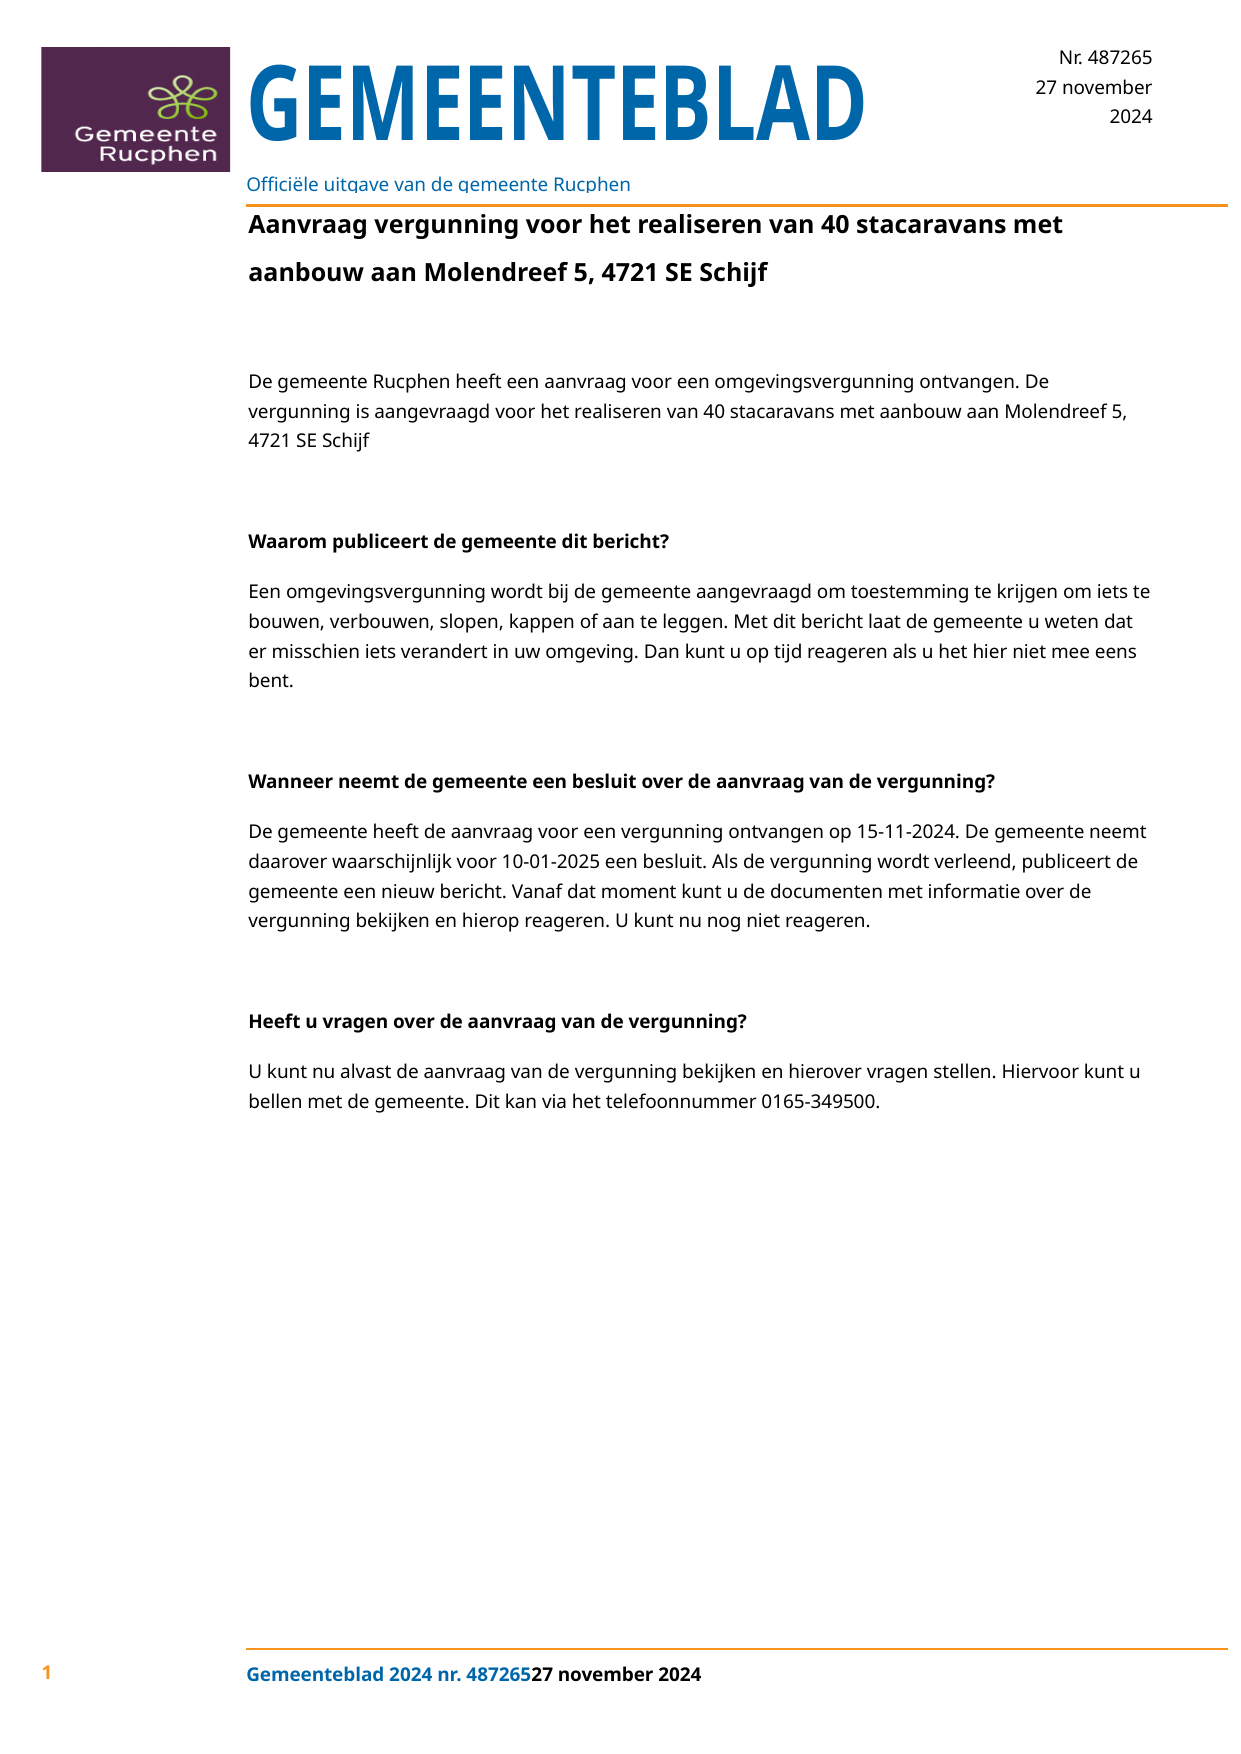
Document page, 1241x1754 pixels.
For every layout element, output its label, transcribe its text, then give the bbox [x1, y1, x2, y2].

text De gemeente Rucphen heeft een aanvraag voor een omgevingsvergunning ontvangen. De vergunning is aangevraagd voor het realiseren van 40 stacaravans met aanbouw aan Molendreef 5, 4721 SE Schijf [248, 368, 1152, 453]
text Wanneer neemt de gemeente een besluit over de aanvraag van de vergunning? [248, 768, 1152, 794]
text Heeft u vragen over de aanvraag van de vergunning? [248, 1008, 1152, 1034]
text Een omgevingsvergunning wordt bij de gemeente aangevraagd om toestemming te krijgen om iets te bouwen, verbouwen, slopen, kappen of aan te leggen. Met dit bericht laat de gemeente u weten dat er misschien iets verandert in uw omgeving. Dan kunt u op tijd reageren als u het hier niet mee eens bent. [248, 579, 1152, 693]
text U kunt nu alvast de aanvraag van de vergunning bekijken en hierover vragen stellen. Hiervoor kunt u bellen met de gemeente. Dit kan via het telefoonnummer 0165-349500. [248, 1059, 1152, 1114]
text Aanvraag vergunning voor het realiseren van 40 stacaravans met aanbouw aan Molendreef 5, 4721 SE Schijf [248, 207, 1152, 288]
text Waarom publiceert de gemeente dit bericht? [248, 528, 1152, 554]
text De gemeente heeft de aanvraag voor een vergunning ontvangen op 15-11-2024. De gemeente neemt daarover waarschijnlijk voor 10-01-2025 een besluit. Als de vergunning wordt verleend, publiceert de gemeente een nieuw bericht. Vanaf dat moment kunt u de documenten met informatie over de vergunning bekijken en hierop reageren. U kunt nu nog niet reageren. [248, 819, 1152, 933]
picture [41, 47, 231, 172]
